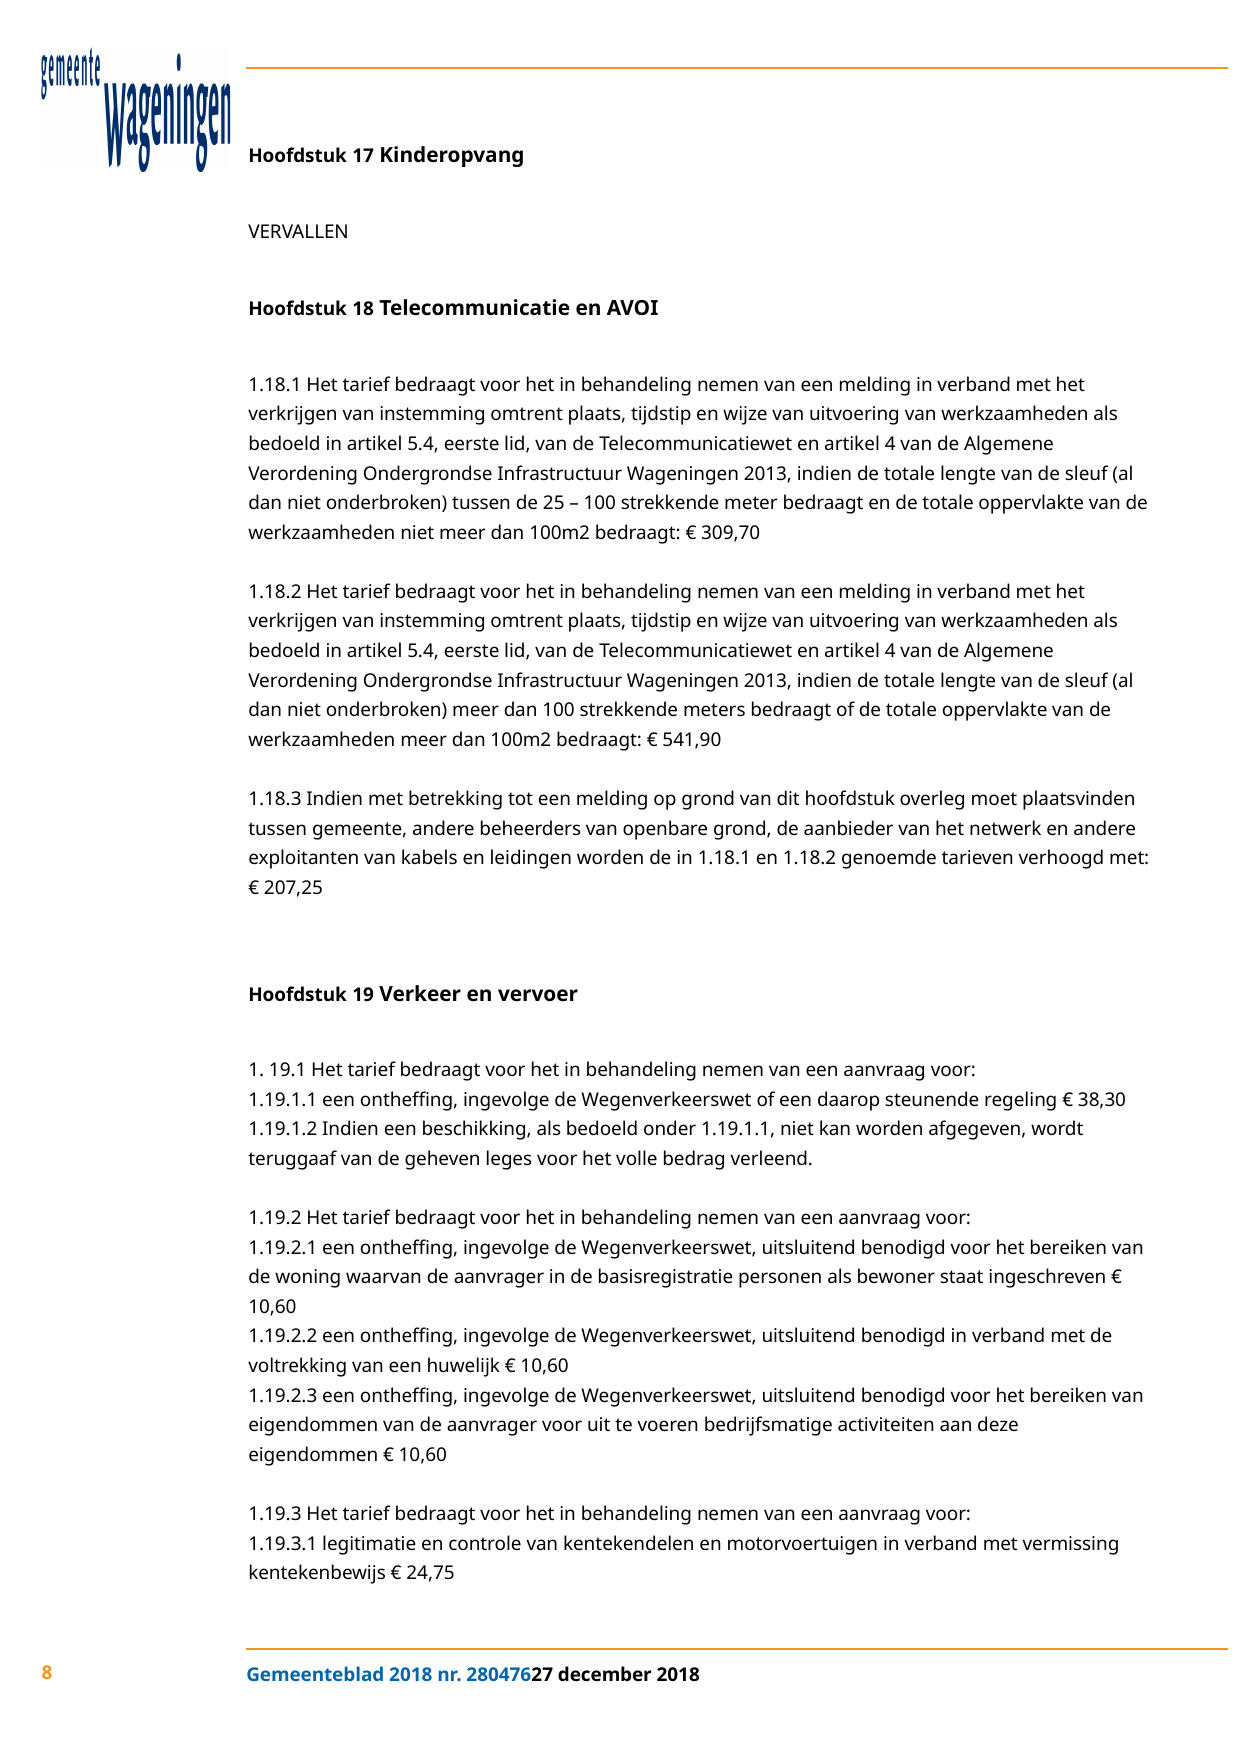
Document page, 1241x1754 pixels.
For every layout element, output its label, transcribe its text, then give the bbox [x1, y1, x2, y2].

text 1.19.3.1 legitimatie en controle van kentekendelen en motorvoertuigen in verband met vermissing kentekenbewijs € 24,75 [248, 1530, 1152, 1585]
text 1.18.3 Indien met betrekking tot een melding op grond van dit hoofdstuk overleg moet plaatsvinden tussen gemeente, andere beheerders van openbare grond, de aanbieder van het netwerk en andere exploitanten van kabels en leidingen worden de in 1.18.1 en 1.18.2 genoemde tarieven verhoogd met: € 207,25 [248, 785, 1152, 900]
text 1.19.2.1 een ontheffing, ingevolge de Wegenverkeerswet, uitsluitend benodigd voor het bereiken van de woning waarvan de aanvrager in de basisregistratie personen als bewoner staat ingeschreven € 10,60 [248, 1234, 1152, 1319]
text 1.19.1.1 een ontheffing, ingevolge de Wegenverkeerswet of een daarop steunende regeling € 38,30 [248, 1086, 1152, 1112]
picture [41, 47, 231, 172]
text 1.19.2 Het tarief bedraagt voor het in behandeling nemen van een aanvraag voor: [248, 1204, 1152, 1230]
text 1.18.2 Het tarief bedraagt voor het in behandeling nemen van een melding in verband met het verkrijgen van instemming omtrent plaats, tijdstip en wijze van uitvoering van werkzaamheden als bedoeld in artikel 5.4, eerste lid, van de Telecommunicatiewet en artikel 4 van de Algemene Verordening Ondergrondse Infrastructuur Wageningen 2013, indien de totale lengte van de sleuf (al dan niet onderbroken) meer dan 100 strekkende meters bedraagt of de totale oppervlakte van de werkzaamheden meer dan 100m2 bedraagt: € 541,90 [248, 578, 1152, 752]
text 1. 19.1 Het tarief bedraagt voor het in behandeling nemen van een aanvraag voor: [248, 1056, 1152, 1082]
text Hoofdstuk 17 Kinderopvang [248, 140, 1152, 169]
text Hoofdstuk 18 Telecommunicatie en AVOI [248, 293, 1152, 322]
text VERVALLEN [248, 218, 1152, 244]
text 1.19.2.2 een ontheffing, ingevolge de Wegenverkeerswet, uitsluitend benodigd in verband met de voltrekking van een huwelijk € 10,60 [248, 1323, 1152, 1378]
text 1.19.2.3 een ontheffing, ingevolge de Wegenverkeerswet, uitsluitend benodigd voor het bereiken van eigendommen van de aanvrager voor uit te voeren bedrijfsmatige activiteiten aan deze eigendommen € 10,60 [248, 1382, 1152, 1467]
text 1.19.1.2 Indien een beschikking, als bedoeld onder 1.19.1.1, niet kan worden afgegeven, wordt teruggaaf van de geheven leges voor het volle bedrag verleend. [248, 1116, 1152, 1171]
text Hoofdstuk 19 Verkeer en vervoer [248, 979, 1152, 1007]
text 1.19.3 Het tarief bedraagt voor het in behandeling nemen van een aanvraag voor: [248, 1500, 1152, 1526]
text 1.18.1 Het tarief bedraagt voor het in behandeling nemen van een melding in verband met het verkrijgen van instemming omtrent plaats, tijdstip en wijze van uitvoering van werkzaamheden als bedoeld in artikel 5.4, eerste lid, van de Telecommunicatiewet en artikel 4 van de Algemene Verordening Ondergrondse Infrastructuur Wageningen 2013, indien de totale lengte van de sleuf (al dan niet onderbroken) tussen de 25 – 100 strekkende meter bedraagt en de totale oppervlakte van de werkzaamheden niet meer dan 100m2 bedraagt: € 309,70 [248, 371, 1152, 545]
